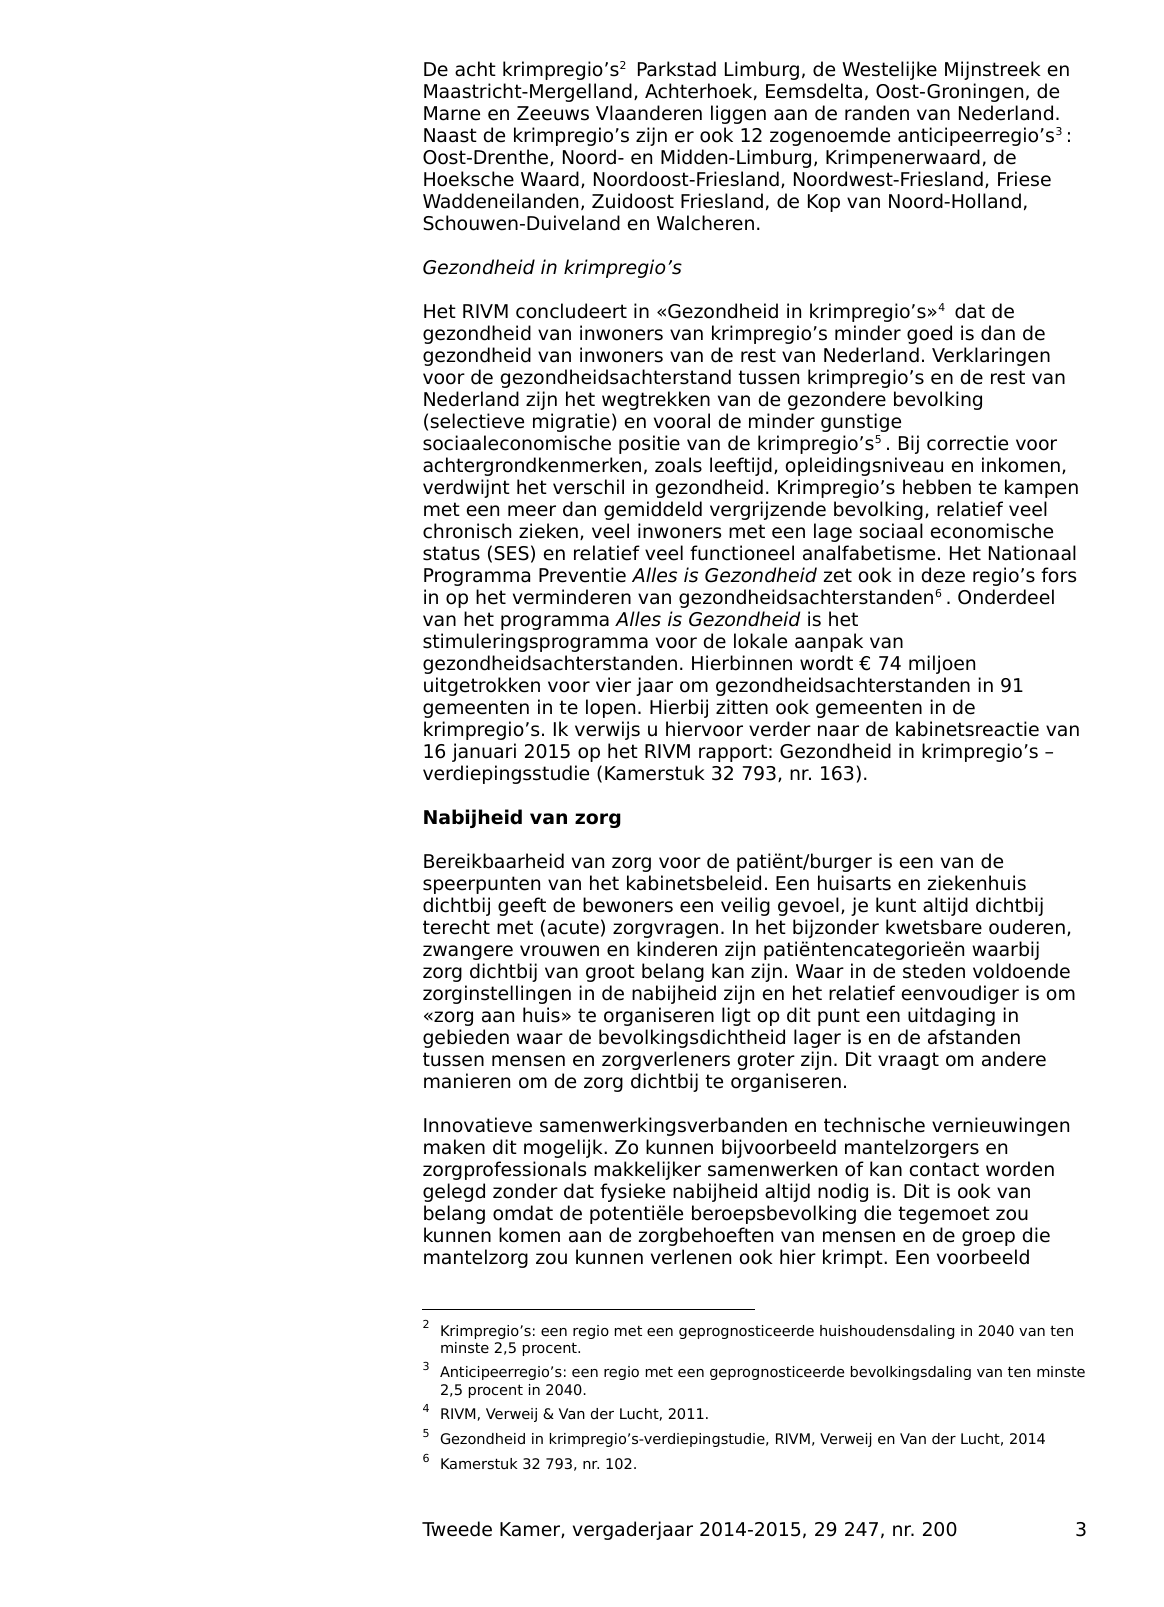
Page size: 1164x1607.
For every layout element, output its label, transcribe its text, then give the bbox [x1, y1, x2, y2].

subtitle Nabijheid van zorg [422, 807, 1087, 829]
text Krimpregio’s: een regio met een geprognosticeerde huishoudensdaling in 2040 van ten minste 2,5 procent. [422, 1318, 1087, 1357]
subtitle Gezondheid in krimpregio’s [422, 257, 1087, 279]
text Gezondheid in krimpregio’s-verdiepingstudie, RIVM, Verweij en Van der Lucht, 2014 [422, 1427, 1087, 1449]
text Bereikbaarheid van zorg voor de patiënt/burger is een van de speerpunten van het kabinetsbeleid. Een huisarts en ziekenhuis dichtbij geeft de bewoners een veilig gevoel, je kunt altijd dichtbij terecht met (acute) zorgvragen. In het bijzonder kwetsbare ouderen, zwangere vrouwen en kinderen zijn patiëntencategorieën waarbij zorg dichtbij van groot belang kan zijn. Waar in de steden voldoende zorginstellingen in de nabijheid zijn en het relatief eenvoudiger is om «zorg aan huis» te organiseren ligt op dit punt een uitdaging in gebieden waar de bevolkingsdichtheid lager is en de afstanden tussen mensen en zorgverleners groter zijn. Dit vraagt om andere manieren om de zorg dichtbij te organiseren. [422, 851, 1087, 1093]
text Innovatieve samenwerkingsverbanden en technische vernieuwingen maken dit mogelijk. Zo kunnen bijvoorbeeld mantelzorgers en zorgprofessionals makkelijker samenwerken of kan contact worden gelegd zonder dat fysieke nabijheid altijd nodig is. Dit is ook van belang omdat de potentiële beroepsbevolking die tegemoet zou kunnen komen aan de zorgbehoeften van mensen en de groep die mantelzorg zou kunnen verlenen ook hier krimpt. Een voorbeeld [422, 1115, 1087, 1269]
text Kamerstuk 32 793, nr. 102. [422, 1452, 1087, 1474]
text Anticipeerregio’s: een regio met een geprognosticeerde bevolkingsdaling van ten minste 2,5 procent in 2040. [422, 1360, 1087, 1399]
text De acht krimpregio’s Parkstad Limburg, de Westelijke Mijnstreek en Maastricht-Mergelland, Achterhoek, Eemsdelta, Oost-Groningen, de Marne en Zeeuws Vlaanderen liggen aan de randen van Nederland. Naast de krimpregio’s zijn er ook 12 zogenoemde anticipeerregio’s: Oost-Drenthe, Noord- en Midden-Limburg, Krimpenerwaard, de Hoeksche Waard, Noordoost-Friesland, Noordwest-Friesland, Friese Waddeneilanden, Zuidoost Friesland, de Kop van Noord-Holland, Schouwen-Duiveland en Walcheren. [422, 59, 1087, 235]
text Het RIVM concludeert in «Gezondheid in krimpregio’s» dat de gezondheid van inwoners van krimpregio’s minder goed is dan de gezondheid van inwoners van de rest van Nederland. Verklaringen voor de gezondheidsachterstand tussen krimpregio’s en de rest van Nederland zijn het wegtrekken van de gezondere bevolking (selectieve migratie) en vooral de minder gunstige sociaaleconomische positie van de krimpregio’s. Bij correctie voor achtergrondkenmerken, zoals leeftijd, opleidingsniveau en inkomen, verdwijnt het verschil in gezondheid. Krimpregio’s hebben te kampen met een meer dan gemiddeld vergrijzende bevolking, relatief veel chronisch zieken, veel inwoners met een lage sociaal economische status (SES) en relatief veel functioneel analfabetisme. Het Nationaal Programma Preventie Alles is Gezondheid zet ook in deze regio’s fors in op het verminderen van gezondheidsachterstanden. Onderdeel van het programma Alles is Gezondheid is het stimuleringsprogramma voor de lokale aanpak van gezondheidsachterstanden. Hierbinnen wordt € 74 miljoen uitgetrokken voor vier jaar om gezondheidsachterstanden in 91 gemeenten in te lopen. Hierbij zitten ook gemeenten in de krimpregio’s. Ik verwijs u hiervoor verder naar de kabinetsreactie van 16 januari 2015 op het RIVM rapport: Gezondheid in krimpregio’s – verdiepingsstudie (Kamerstuk 32 793, nr. 163). [422, 301, 1087, 785]
text RIVM, Verweij & Van der Lucht, 2011. [422, 1402, 1087, 1424]
